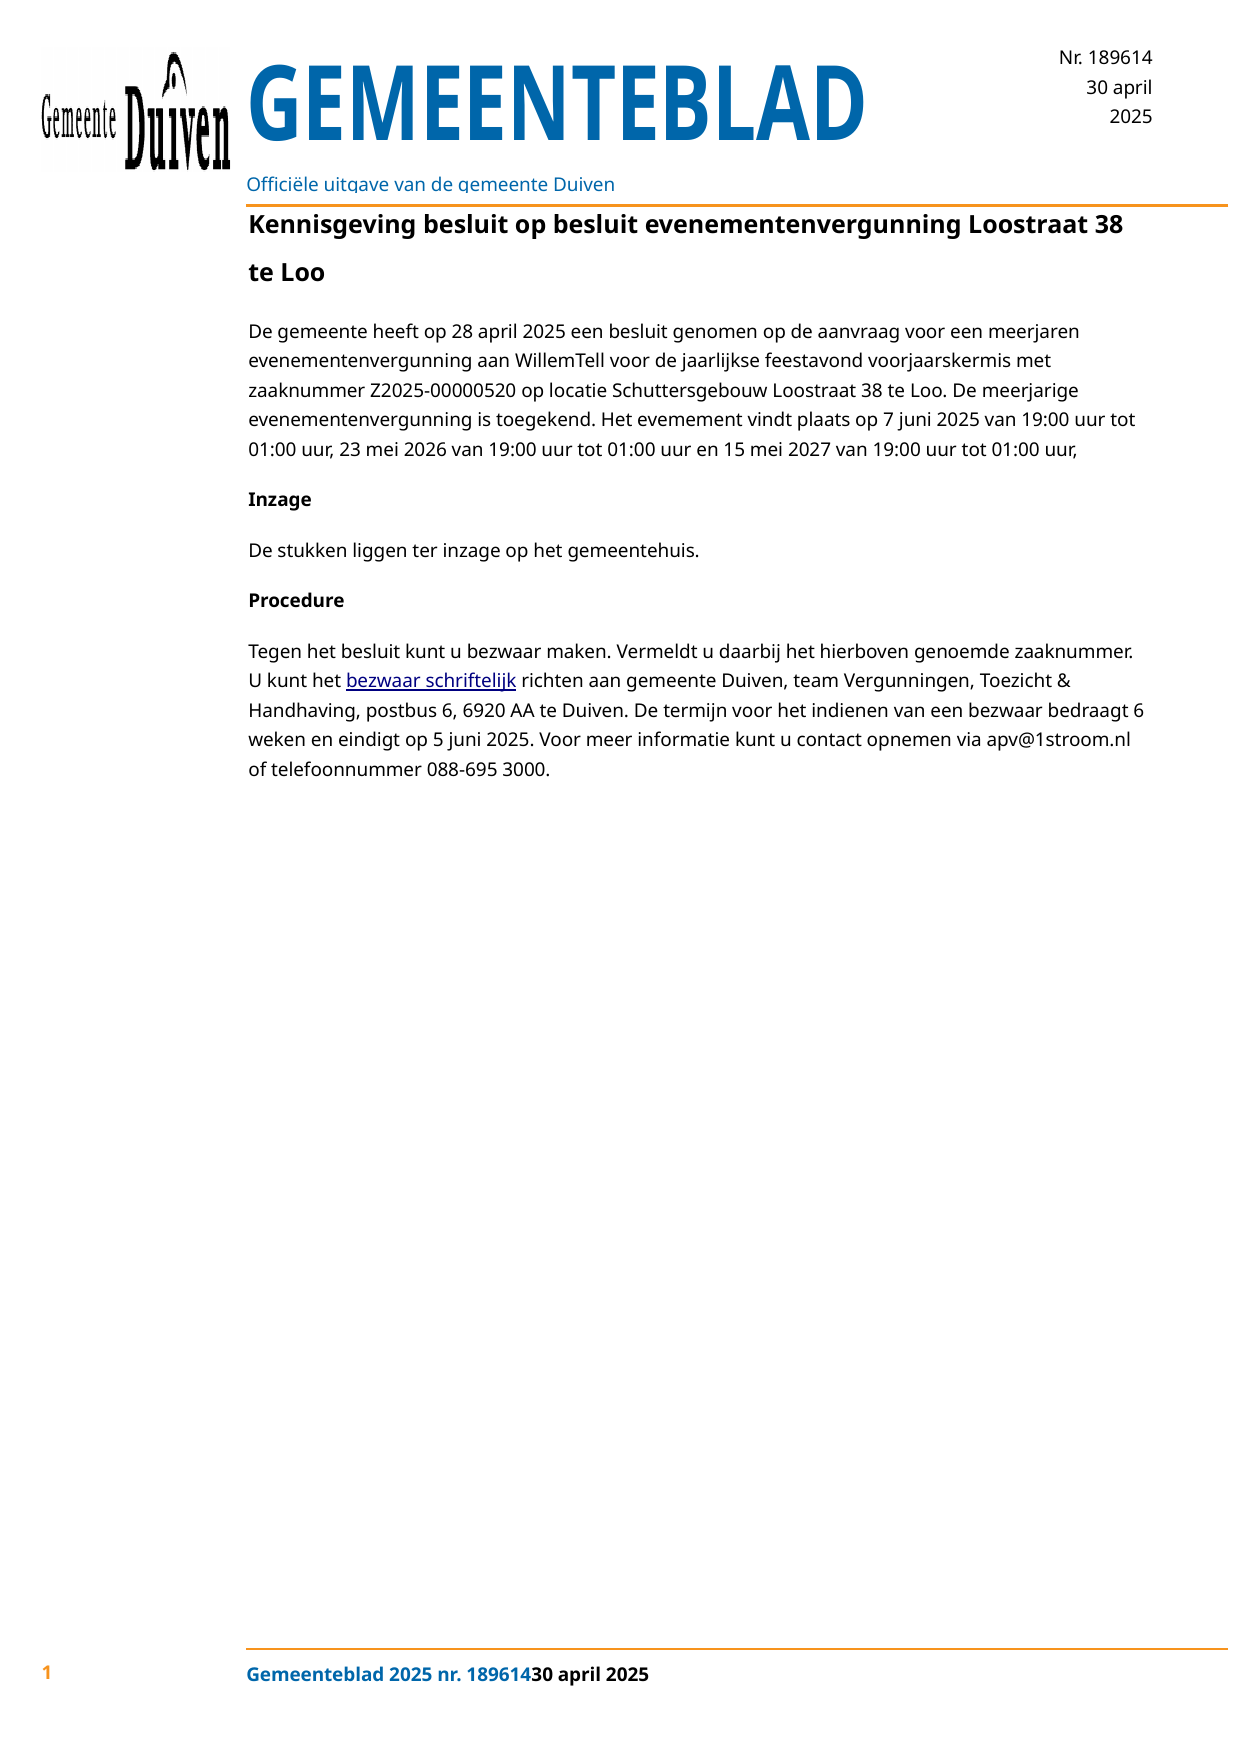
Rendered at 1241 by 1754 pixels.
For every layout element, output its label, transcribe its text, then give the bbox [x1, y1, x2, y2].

text Tegen het besluit kunt u bezwaar maken. Vermeldt u daarbij het hierboven genoemde zaaknummer. U kunt het bezwaar schriftelijk richten aan gemeente Duiven, team Vergunningen, Toezicht & Handhaving, postbus 6, 6920 AA te Duiven. De termijn voor het indienen van een bezwaar bedraagt 6 weken en eindigt op 5 juni 2025. Voor meer informatie kunt u contact opnemen via apv@1stroom.nl of telefoonnummer 088-695 3000. [248, 638, 1152, 782]
text De gemeente heeft op 28 april 2025 een besluit genomen op de aanvraag voor een meerjaren evenementenvergunning aan WillemTell voor de jaarlijkse feestavond voorjaarskermis met zaaknummer Z2025-00000520 op locatie Schuttersgebouw Loostraat 38 te Loo. De meerjarige evenementenvergunning is toegekend. Het evemement vindt plaats op 7 juni 2025 van 19:00 uur tot 01:00 uur, 23 mei 2026 van 19:00 uur tot 01:00 uur en 15 mei 2027 van 19:00 uur tot 01:00 uur, [248, 318, 1152, 462]
picture [41, 47, 231, 172]
text Kennisgeving besluit op besluit evenementenvergunning Loostraat 38 te Loo [248, 207, 1152, 288]
text Inzage [248, 487, 1152, 512]
text Procedure [248, 587, 1152, 613]
text De stukken liggen ter inzage op het gemeentehuis. [248, 537, 1152, 563]
